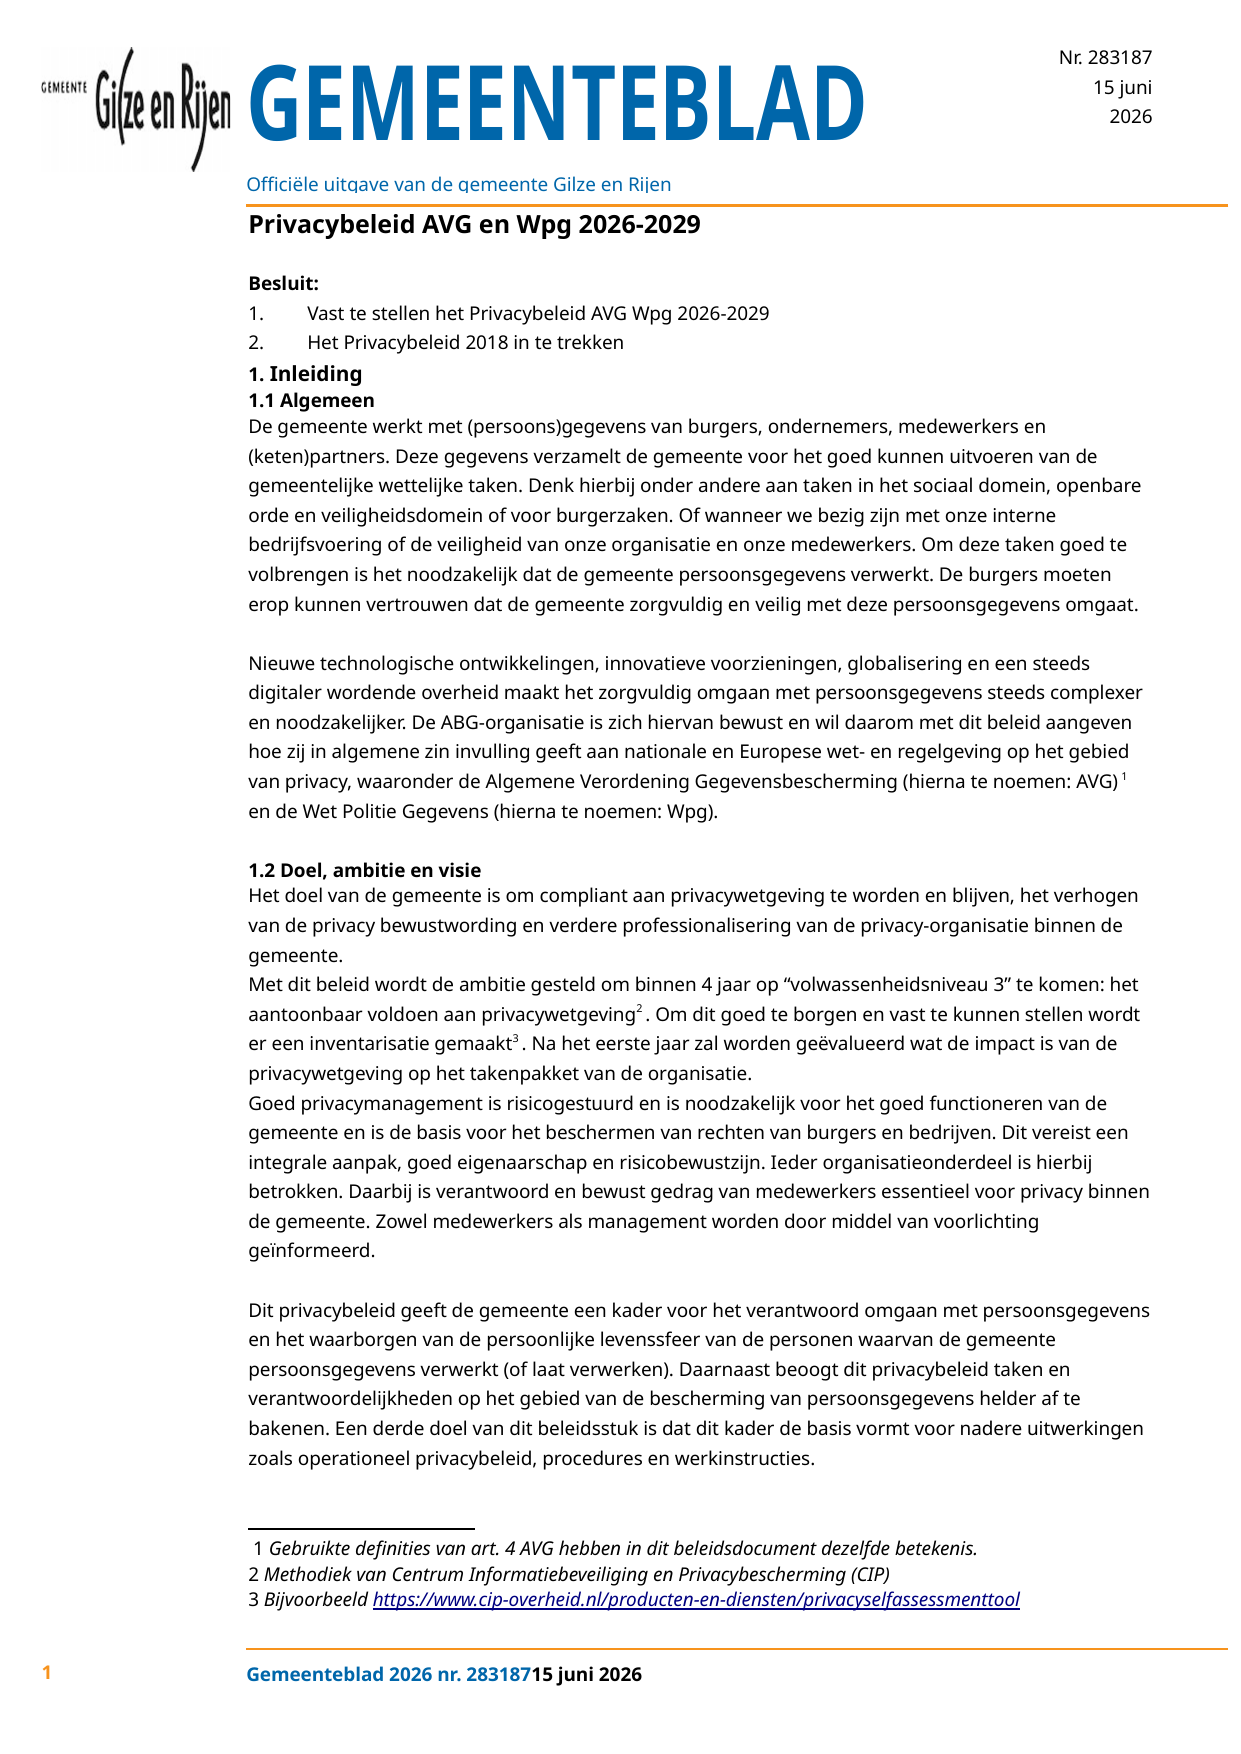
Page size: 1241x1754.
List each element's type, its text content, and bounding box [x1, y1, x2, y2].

text Methodiek van Centrum Informatiebeveiliging en Privacybescherming (CIP) [248, 1561, 1152, 1586]
picture [41, 47, 231, 172]
text Nieuwe technologische ontwikkelingen, innovatieve voorzieningen, globalisering en een steeds digitaler wordende overheid maakt het zorgvuldig omgaan met persoonsgegevens steeds complexer en noodzakelijker. De ABG-organisatie is zich hiervan bewust en wil daarom met dit beleid aangeven hoe zij in algemene zin invulling geeft aan nationale en Europese wet- en regelgeving op het gebied van privacy, waaronder de Algemene Verordening Gegevensbescherming (hierna te noemen: AVG) en de Wet Politie Gegevens (hierna te noemen: Wpg). [248, 650, 1152, 823]
text Besluit: [248, 270, 1152, 296]
text 1. Inleiding [248, 359, 1152, 387]
text 1.2 Doel, ambitie en visie [248, 857, 1152, 883]
text Dit privacybeleid geeft de gemeente een kader voor het verantwoord omgaan met persoonsgegevens en het waarborgen van de persoonlijke levenssfeer van de personen waarvan de gemeente persoonsgegevens verwerkt (of laat verwerken). Daarnaast beoogt dit privacybeleid taken en verantwoordelijkheden op het gebied van de bescherming van persoonsgegevens helder af te bakenen. Een derde doel van dit beleidsstuk is dat dit kader de basis vormt voor nadere uitwerkingen zoals operationeel privacybeleid, procedures en werkinstructies. [248, 1297, 1152, 1471]
text Privacybeleid AVG en Wpg 2026-2029 [248, 207, 1152, 241]
text 1.1 Algemeen [248, 387, 1152, 413]
text Goed privacymanagement is risicogestuurd en is noodzakelijk voor het goed functioneren van de gemeente en is de basis voor het beschermen van rechten van burgers en bedrijven. Dit vereist een integrale aanpak, goed eigenaarschap en risicobewustzijn. Ieder organisatieonderdeel is hierbij betrokken. Daarbij is verantwoord en bewust gedrag van medewerkers essentieel voor privacy binnen de gemeente. Zowel medewerkers als management worden door middel van voorlichting geïnformeerd. [248, 1090, 1152, 1263]
text Bijvoorbeeld https://www.cip-overheid.nl/producten-en-diensten/privacyselfassessmenttool [248, 1586, 1152, 1612]
list Vast te stellen het Privacybeleid AVG Wpg 2026-2029 [248, 300, 1152, 326]
text Het doel van de gemeente is om compliant aan privacywetgeving te worden en blijven, het verhogen van de privacy bewustwording en verdere professionalisering van de privacy-organisatie binnen de gemeente. [248, 883, 1152, 968]
text De gemeente werkt met (persoons)gegevens van burgers, ondernemers, medewerkers en (keten)partners. Deze gegevens verzamelt de gemeente voor het goed kunnen uitvoeren van de gemeentelijke wettelijke taken. Denk hierbij onder andere aan taken in het sociaal domein, openbare orde en veiligheidsdomein of voor burgerzaken. Of wanneer we bezig zijn met onze interne bedrijfsvoering of de veiligheid van onze organisatie en onze medewerkers. Om deze taken goed te volbrengen is het noodzakelijk dat de gemeente persoonsgegevens verwerkt. De burgers moeten erop kunnen vertrouwen dat de gemeente zorgvuldig en veilig met deze persoonsgegevens omgaat. [248, 413, 1152, 616]
list Het Privacybeleid 2018 in te trekken [248, 329, 1152, 355]
text Gebruikte definities van art. 4 AVG hebben in dit beleidsdocument dezelfde betekenis. [248, 1535, 1152, 1561]
text Met dit beleid wordt de ambitie gesteld om binnen 4 jaar op “volwassenheidsniveau 3” te komen: het aantoonbaar voldoen aan privacywetgeving. Om dit goed te borgen en vast te kunnen stellen wordt er een inventarisatie gemaakt. Na het eerste jaar zal worden geëvalueerd wat de impact is van de privacywetgeving op het takenpakket van de organisatie. [248, 971, 1152, 1086]
